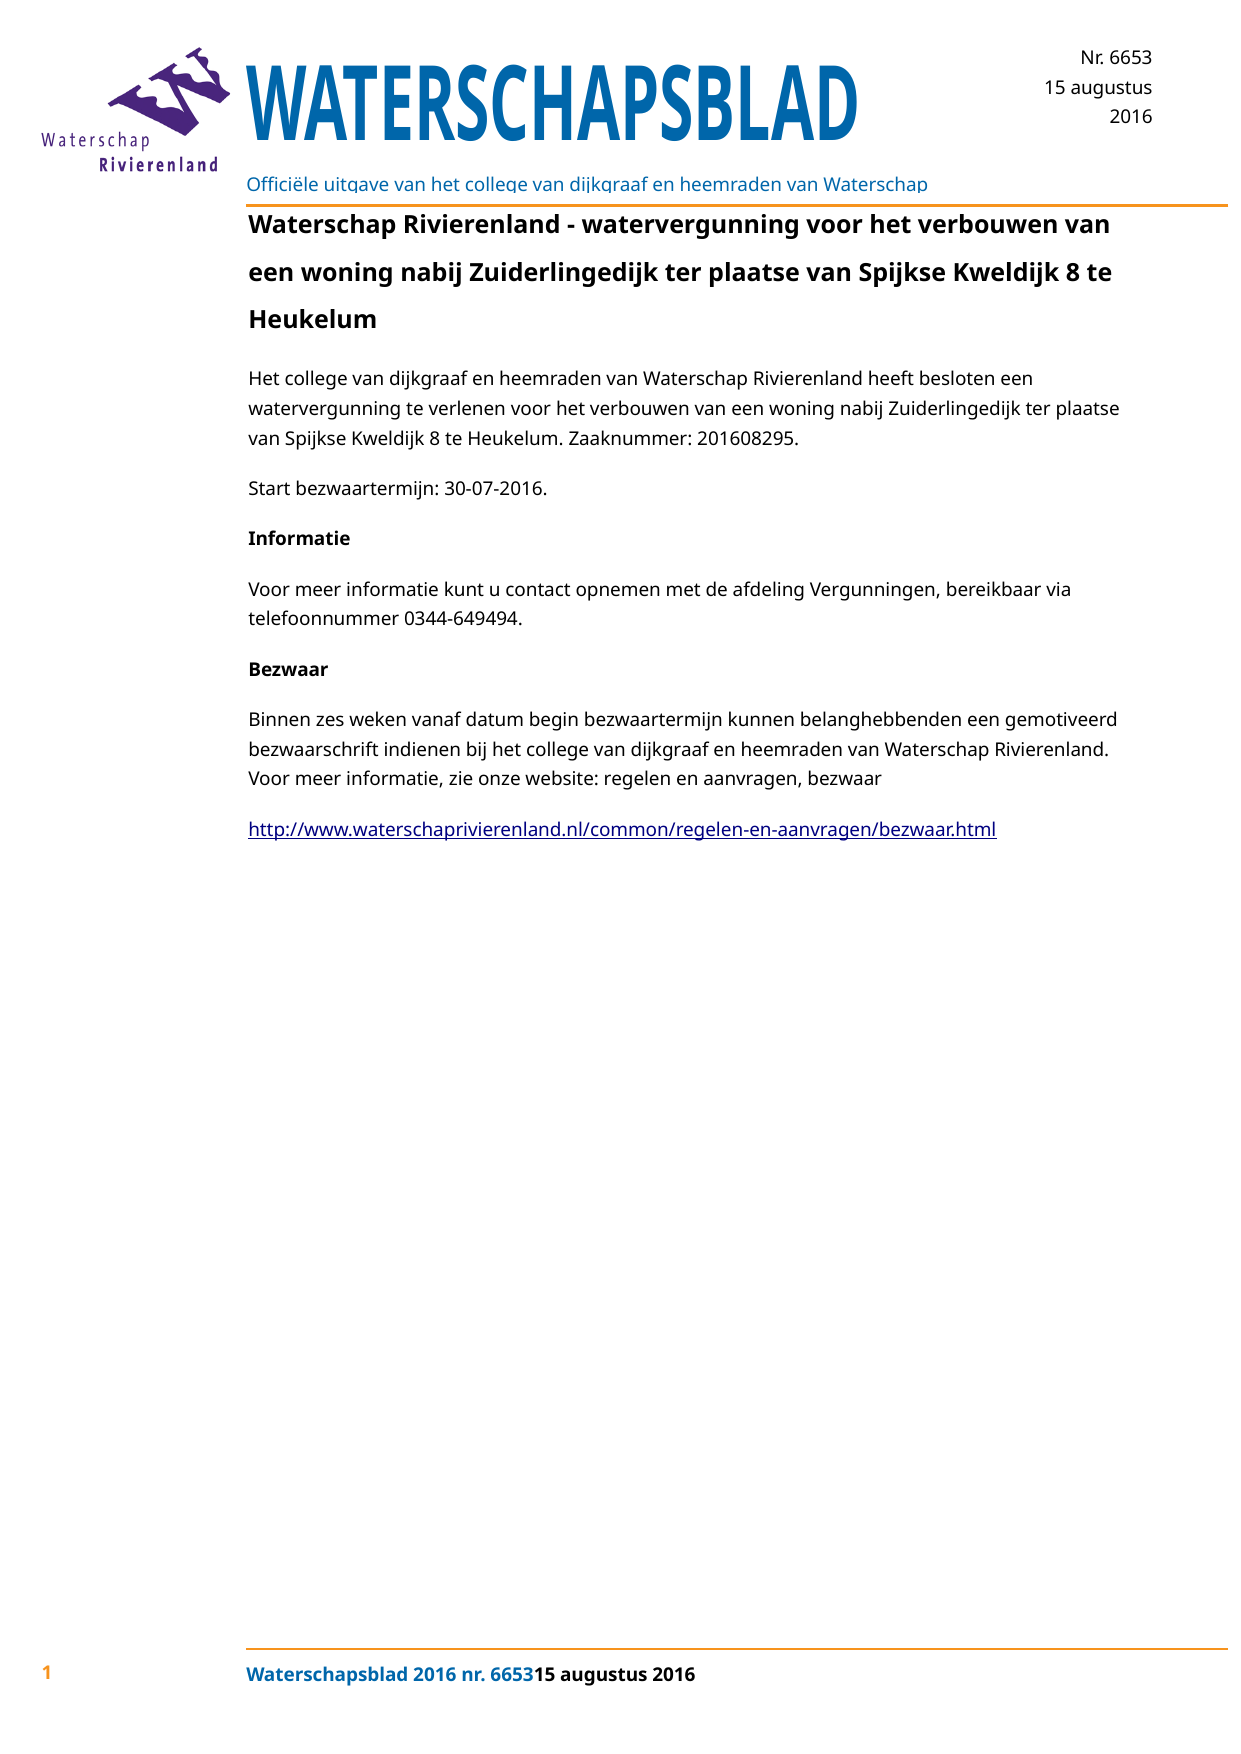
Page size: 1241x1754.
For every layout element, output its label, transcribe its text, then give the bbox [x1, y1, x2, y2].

text Bezwaar [248, 656, 1152, 682]
text Binnen zes weken vanaf datum begin bezwaartermijn kunnen belanghebbenden een gemotiveerd bezwaarschrift indienen bij het college van dijkgraaf en heemraden van Waterschap Rivierenland. Voor meer informatie, zie onze website: regelen en aanvragen, bezwaar [248, 706, 1152, 791]
text Voor meer informatie kunt u contact opnemen met de afdeling Vergunningen, bereikbaar via telefoonnummer 0344-649494. [248, 576, 1152, 631]
text Informatie [248, 526, 1152, 551]
text Start bezwaartermijn: 30-07-2016. [248, 475, 1152, 501]
text http://www.waterschaprivierenland.nl/common/regelen-en-aanvragen/bezwaar.html [248, 816, 1152, 842]
text Waterschap Rivierenland - watervergunning voor het verbouwen van een woning nabij Zuiderlingedijk ter plaatse van Spijkse Kweldijk 8 te Heukelum [248, 207, 1152, 336]
picture [41, 47, 231, 172]
text Het college van dijkgraaf en heemraden van Waterschap Rivierenland heeft besloten een watervergunning te verlenen voor het verbouwen van een woning nabij Zuiderlingedijk ter plaatse van Spijkse Kweldijk 8 te Heukelum. Zaaknummer: 201608295. [248, 366, 1152, 450]
